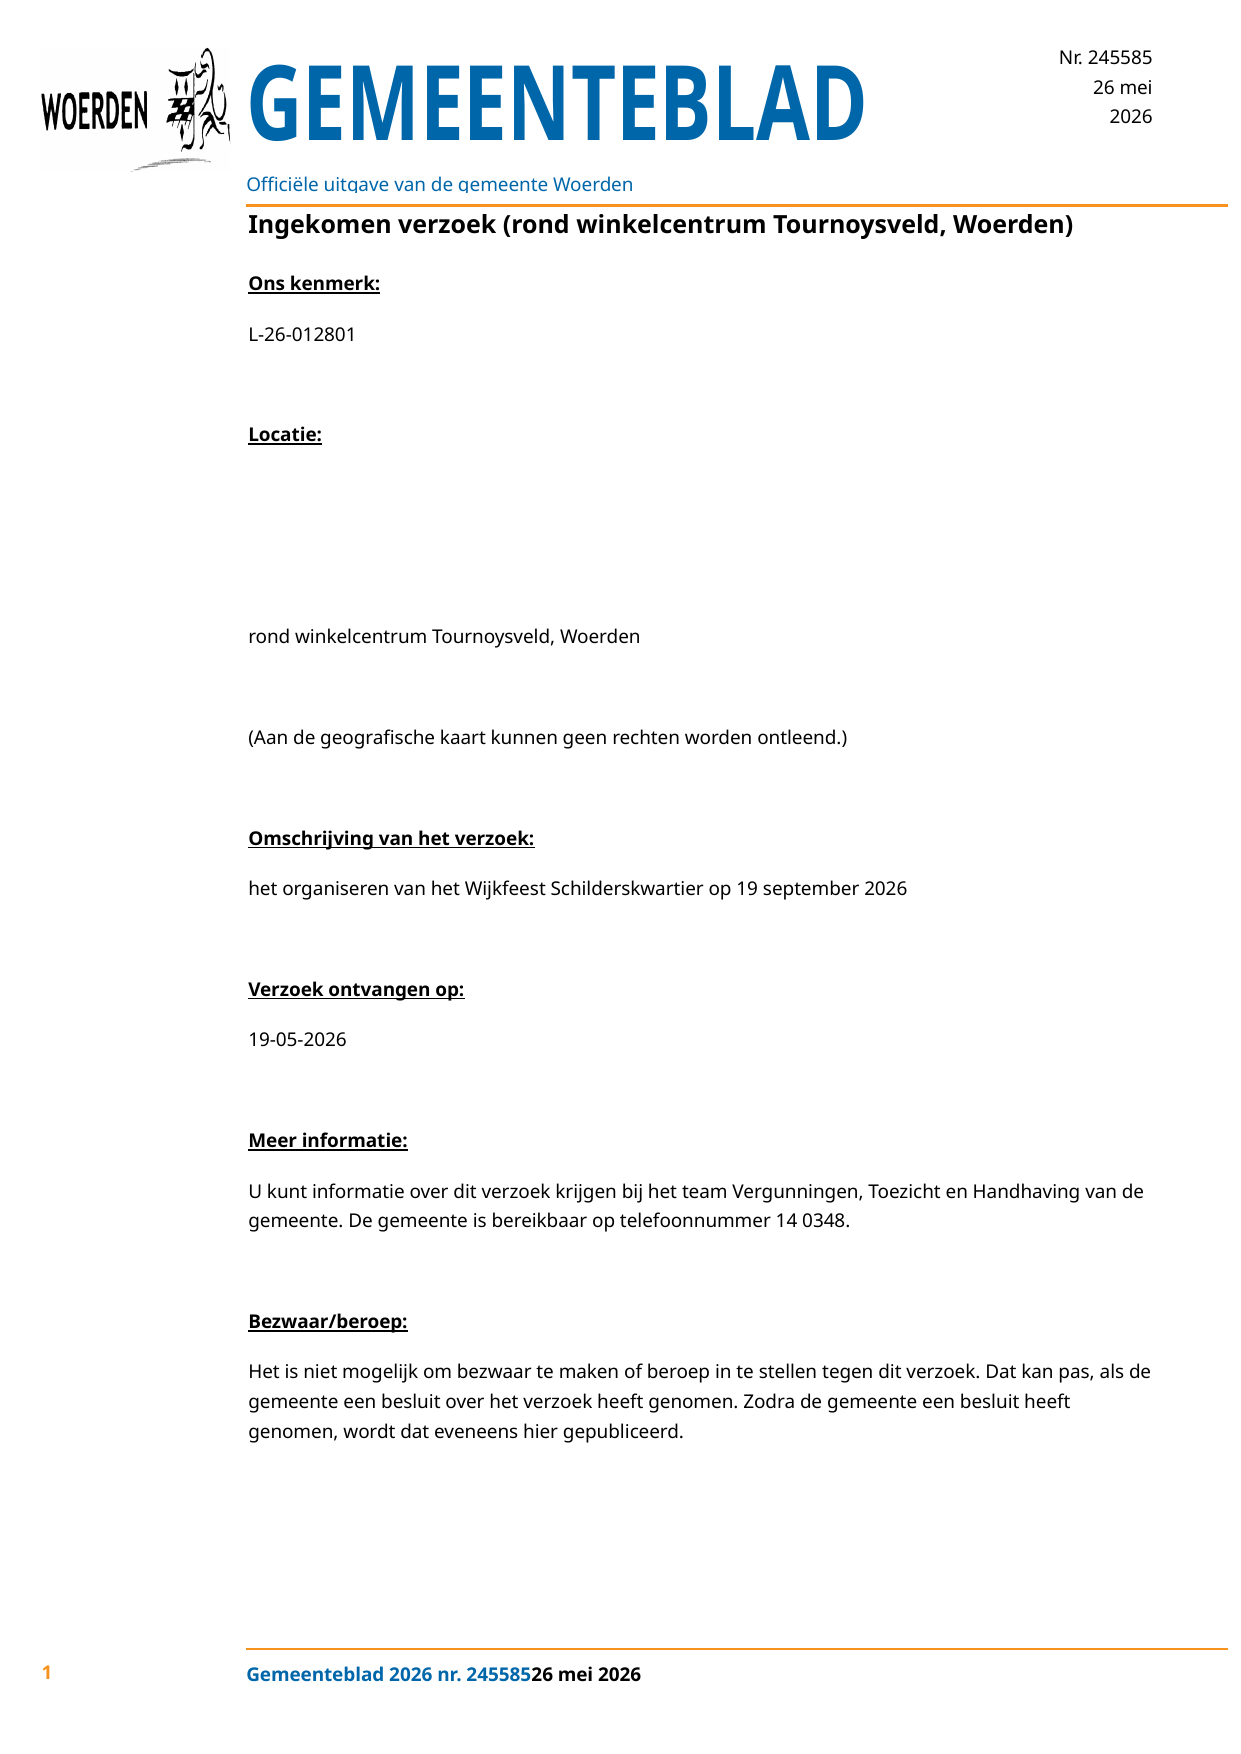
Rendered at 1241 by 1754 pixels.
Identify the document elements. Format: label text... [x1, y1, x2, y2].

text Ons kenmerk: [248, 270, 1152, 296]
text U kunt informatie over dit verzoek krijgen bij het team Vergunningen, Toezicht en Handhaving van de gemeente. De gemeente is bereikbaar op telefoonnummer 14 0348. [248, 1178, 1152, 1233]
text rond winkelcentrum Tournoysveld, Woerden [248, 623, 1152, 649]
text Omschrijving van het verzoek: [248, 825, 1152, 851]
text 19-05-2026 [248, 1027, 1152, 1052]
text Het is niet mogelijk om bezwaar te maken of beroep in te stellen tegen dit verzoek. Dat kan pas, als de gemeente een besluit over het verzoek heeft genomen. Zodra de gemeente een besluit heeft genomen, wordt dat eveneens hier gepubliceerd. [248, 1359, 1152, 1443]
text het organiseren van het Wijkfeest Schilderskwartier op 19 september 2026 [248, 875, 1152, 901]
text L-26-012801 [248, 321, 1152, 346]
text Locatie: [248, 422, 1152, 447]
text Bezwaar/beroep: [248, 1308, 1152, 1334]
text Ingekomen verzoek (rond winkelcentrum Tournoysveld, Woerden) [248, 207, 1152, 241]
text Verzoek ontvangen op: [248, 976, 1152, 1002]
picture [41, 47, 231, 172]
text Meer informatie: [248, 1127, 1152, 1153]
text (Aan de geografische kaart kunnen geen rechten worden ontleend.) [248, 724, 1152, 750]
